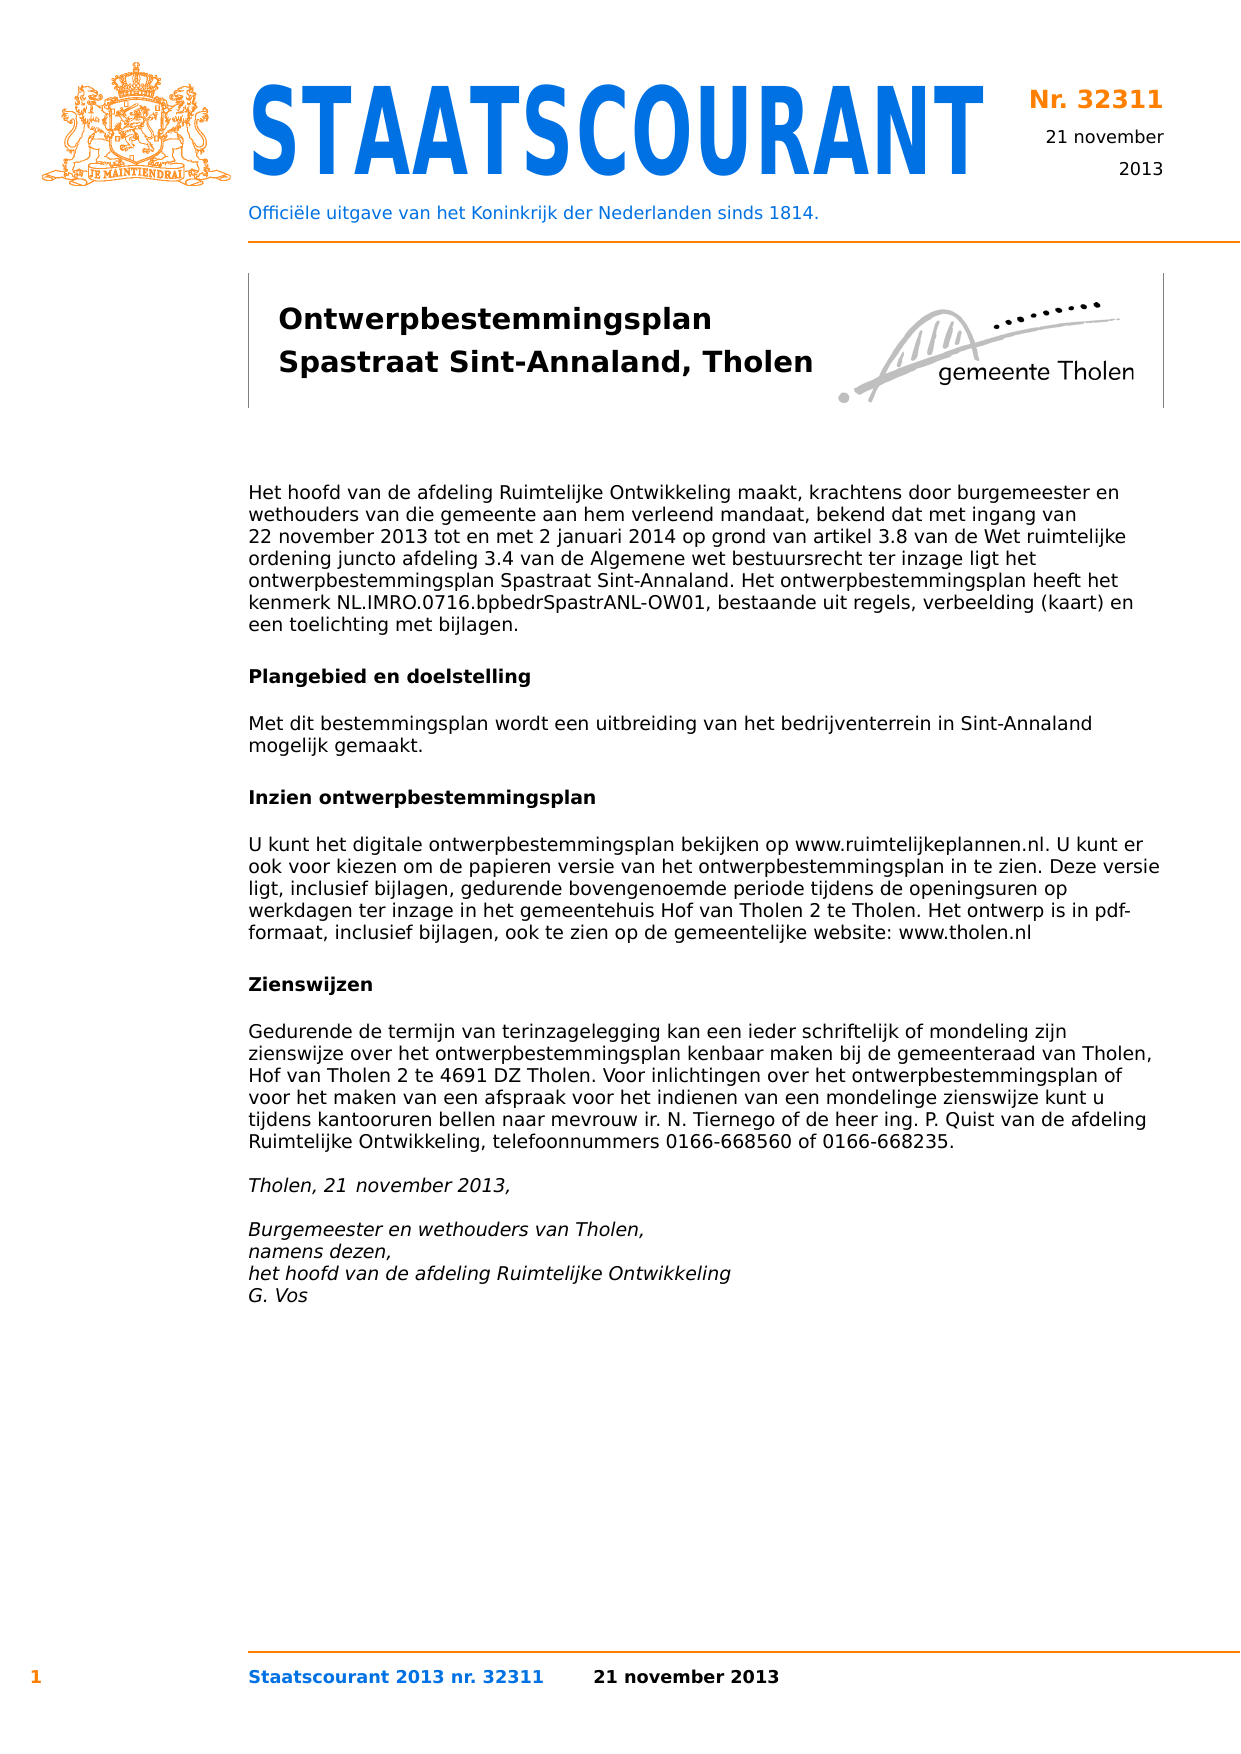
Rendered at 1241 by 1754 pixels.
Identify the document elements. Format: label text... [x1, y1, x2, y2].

subtitle Plangebied en doelstelling [248, 666, 1163, 688]
text Gedurende de termijn van terinzagelegging kan een ieder schriftelijk of mondeling zijn zienswijze over het ontwerpbestemmingsplan kenbaar maken bij de gemeenteraad van Tholen, Hof van Tholen 2 te 4691 DZ Tholen. Voor inlichtingen over het ontwerpbestemmingsplan of voor het maken van een afspraak voor het indienen van een mondelinge zienswijze kunt u tijdens kantooruren bellen naar mevrouw ir. N. Tiernego of de heer ing. P. Quist van de afdeling Ruimtelijke Ontwikkeling, telefoonnummers 0166-668560 of 0166-668235. [248, 1021, 1163, 1153]
text Het hoofd van de afdeling Ruimtelijke Ontwikkeling maakt, krachtens door burgemeester en wethouders van die gemeente aan hem verleend mandaat, bekend dat met ingang van 22 november 2013 tot en met 2 januari 2014 op grond van artikel 3.8 van de Wet ruimtelijke ordening juncto afdeling 3.4 van de Algemene wet bestuursrecht ter inzage ligt het ontwerpbestemmingsplan Spastraat Sint-Annaland. Het ontwerpbestemmingsplan heeft het kenmerk NL.IMRO.0716.bpbedrSpastrANL-OW01, bestaande uit regels, verbeelding (kaart) en een toelichting met bijlagen. [248, 482, 1163, 636]
picture [838, 302, 1134, 403]
subtitle Inzien ontwerpbestemmingsplan [248, 787, 1163, 809]
table_header [25, 62, 248, 241]
text U kunt het digitale ontwerpbestemmingsplan bekijken op www.ruimtelijkeplannen.nl. U kunt er ook voor kiezen om de papieren versie van het ontwerpbestemmingsplan in te zien. Deze versie ligt, inclusief bijlagen, gedurende bovengenoemde periode tijdens de openingsuren op werkdagen ter inzage in het gemeentehuis Hof van Tholen 2 te Tholen. Het ontwerp is in pdf-formaat, inclusief bijlagen, ook te zien op de gemeentelijke website: www.tholen.nl [248, 834, 1163, 944]
text Met dit bestemmingsplan wordt een uitbreiding van het bedrijventerrein in Sint-Annaland mogelijk gemaakt. [248, 713, 1163, 757]
text Burgemeester en wethouders van Tholen, namens dezen, het hoofd van de afdeling Ruimtelijke Ontwikkeling G. Vos [248, 1218, 1163, 1306]
table_cell Officiële uitgave van het Koninkrijk der Nederlanden sinds 1814. [248, 203, 1240, 241]
table_cell 21 november [998, 121, 1240, 153]
table_cell 2013 [998, 153, 1240, 203]
picture [41, 62, 231, 186]
subtitle Zienswijzen [248, 974, 1163, 996]
subtitle Ontwerpbestemmingsplan Spastraat Sint-Annaland, Tholen [249, 273, 1163, 408]
text Tholen, 21 november 2013, [248, 1175, 1163, 1197]
table_header STAATSCOURANT [248, 62, 998, 203]
table_header Nr. 32311 [998, 62, 1240, 121]
